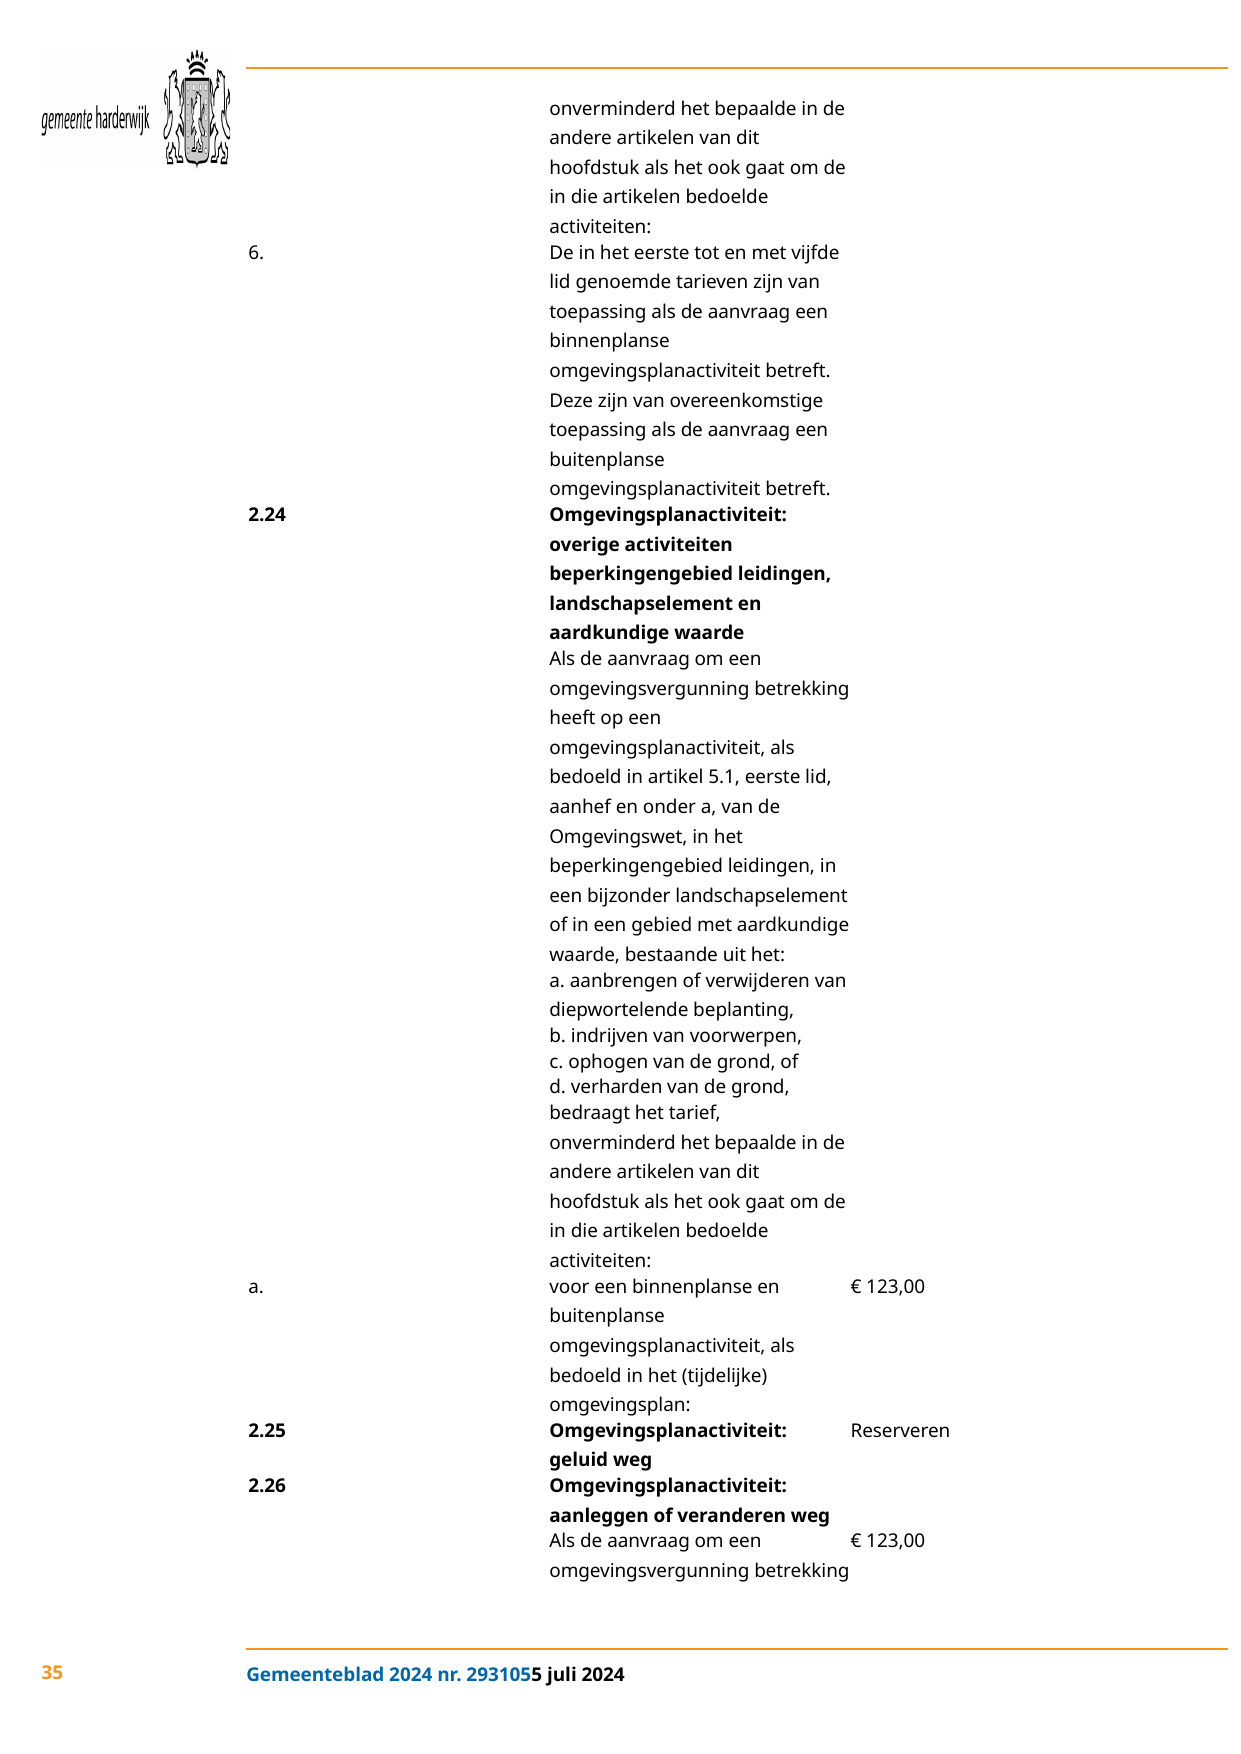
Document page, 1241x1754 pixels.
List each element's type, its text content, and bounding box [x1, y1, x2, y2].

table_cell c. ophogen van de grond, of [549, 1048, 850, 1074]
table_cell [248, 95, 549, 239]
table_cell [850, 1022, 1152, 1048]
table_cell [850, 645, 1152, 967]
table_cell Reserveren [850, 1417, 1152, 1472]
table_cell Omgevingsplanactiviteit: geluid weg [549, 1417, 850, 1472]
table_cell a. [248, 1273, 549, 1417]
table_cell € 123,00 [850, 1273, 1152, 1417]
table_cell onverminderd het bepaalde in de andere artikelen van dit hoofdstuk als het ook gaat om de in die artikelen bedoelde activiteiten: [549, 95, 850, 239]
table_cell De in het eerste tot en met vijfde lid genoemde tarieven zijn van toepassing als de aanvraag een binnenplanse omgevingsplanactiviteit betreft. Deze zijn van overeenkomstige toepassing als de aanvraag een buitenplanse omgevingsplanactiviteit betreft. [549, 239, 850, 501]
table_cell 6. [248, 239, 549, 501]
table_cell [850, 1048, 1152, 1074]
table_cell [248, 1022, 549, 1048]
table_cell [850, 1473, 1152, 1528]
table_cell [850, 967, 1152, 1022]
table_cell Omgevingsplanactiviteit: aanleggen of veranderen weg [549, 1473, 850, 1528]
table_cell Als de aanvraag om een omgevingsvergunning betrekking [549, 1528, 850, 1583]
table_cell [248, 1099, 549, 1273]
table_cell [850, 1099, 1152, 1273]
table_cell a. aanbrengen of verwijderen van diepwortelende beplanting, [549, 967, 850, 1022]
table_cell [850, 95, 1152, 239]
table_cell b. indrijven van voorwerpen, [549, 1022, 850, 1048]
table_cell 2.25 [248, 1417, 549, 1472]
table_cell [248, 967, 549, 1022]
table_cell [248, 645, 549, 967]
table_cell 2.24 [248, 501, 549, 645]
table_cell Omgevingsplanactiviteit: overige activiteiten beperkingengebied leidingen, landschapselement en aardkundige waarde [549, 501, 850, 645]
table_cell bedraagt het tarief, onverminderd het bepaalde in de andere artikelen van dit hoofdstuk als het ook gaat om de in die artikelen bedoelde activiteiten: [549, 1099, 850, 1273]
table_cell Als de aanvraag om een omgevingsvergunning betrekking heeft op een omgevingsplanactiviteit, als bedoeld in artikel 5.1, eerste lid, aanhef en onder a, van de Omgevingswet, in het beperkingengebied leidingen, in een bijzonder landschapselement of in een gebied met aardkundige waarde, bestaande uit het: [549, 645, 850, 967]
table_cell [850, 239, 1152, 501]
table_cell 2.26 [248, 1473, 549, 1528]
table_cell [248, 1048, 549, 1074]
picture [41, 47, 231, 172]
table_cell [850, 501, 1152, 645]
table_cell € 123,00 [850, 1528, 1152, 1583]
table_cell [248, 1074, 549, 1099]
table_cell d. verharden van de grond, [549, 1074, 850, 1099]
table_cell voor een binnenplanse en buitenplanse omgevingsplanactiviteit, als bedoeld in het (tijdelijke) omgevingsplan: [549, 1273, 850, 1417]
table_cell [248, 1528, 549, 1583]
table_cell [850, 1074, 1152, 1099]
